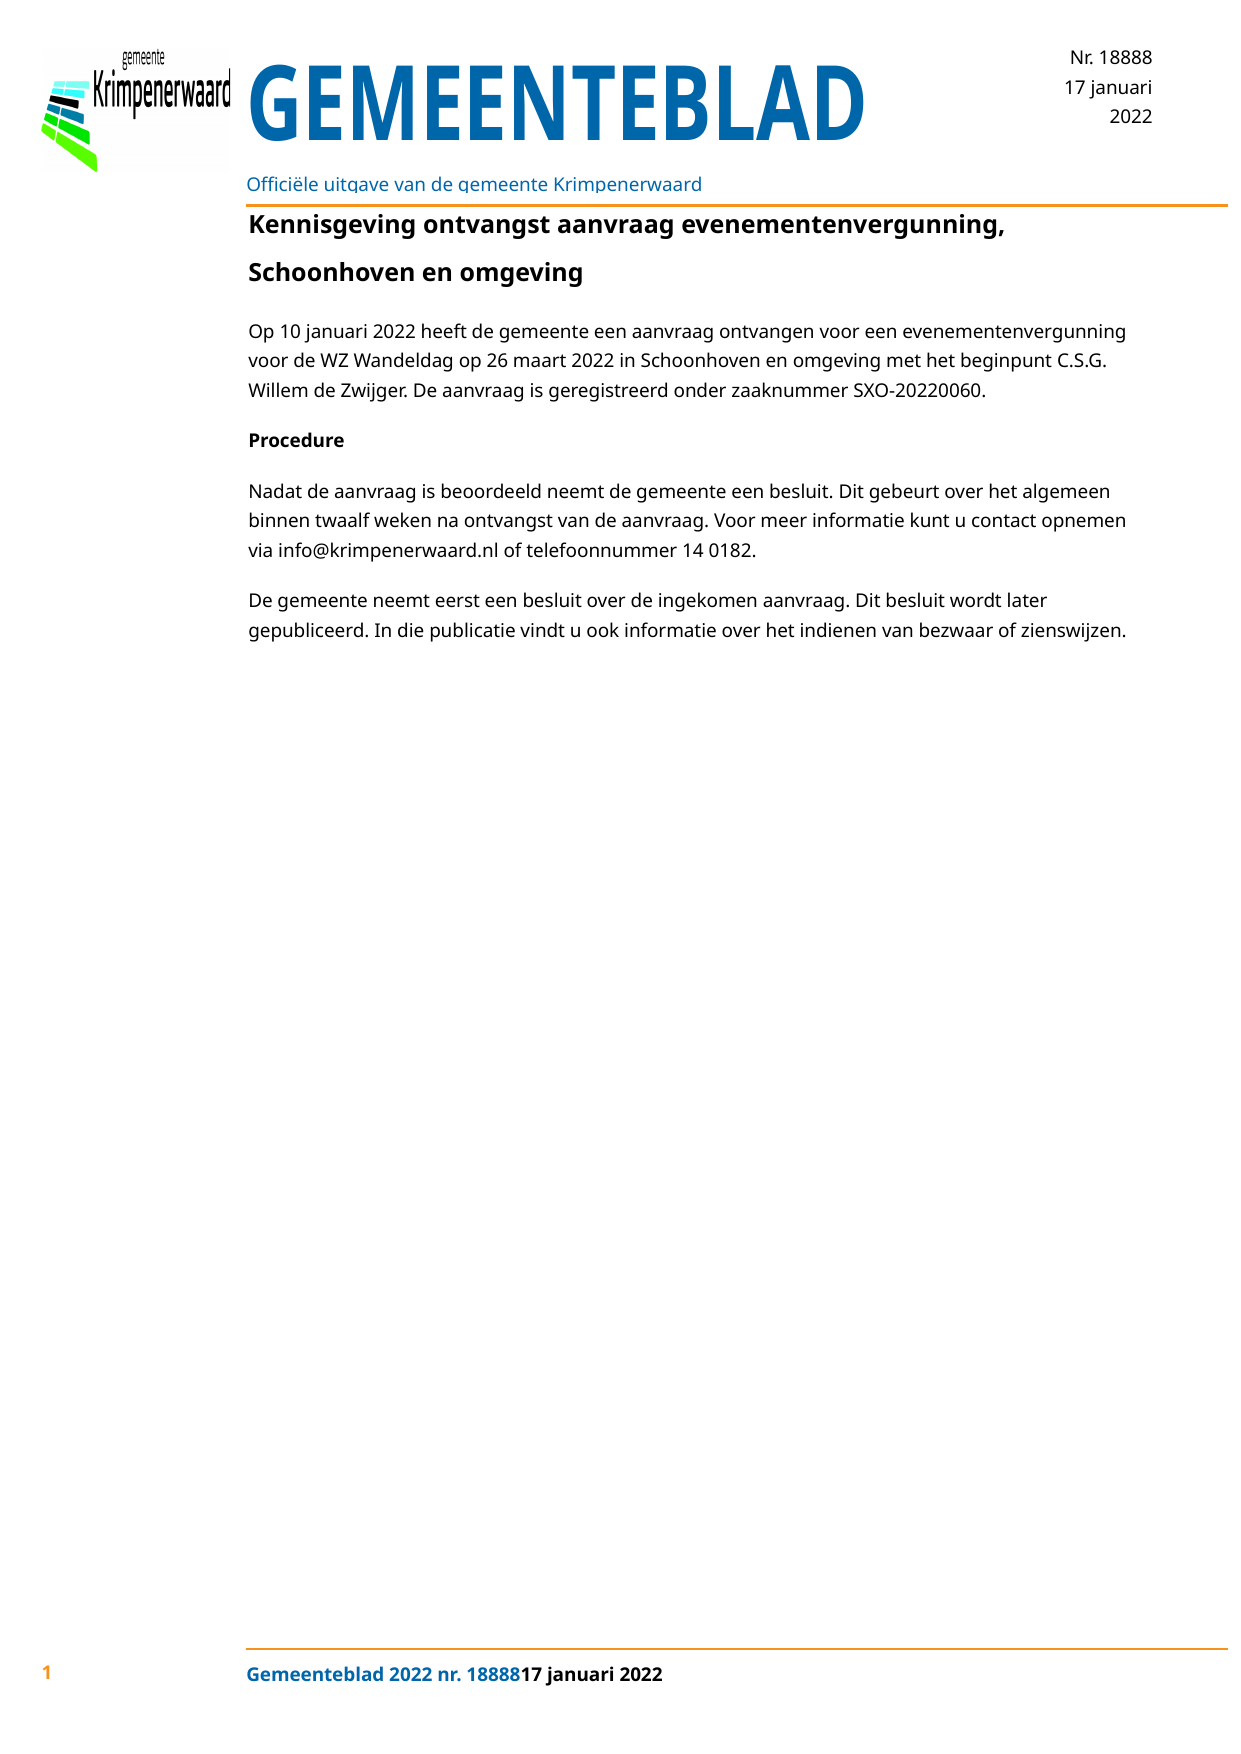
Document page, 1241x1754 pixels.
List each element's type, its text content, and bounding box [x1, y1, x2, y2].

text Nadat de aanvraag is beoordeeld neemt de gemeente een besluit. Dit gebeurt over het algemeen binnen twaalf weken na ontvangst van de aanvraag. Voor meer informatie kunt u contact opnemen via info@krimpenerwaard.nl of telefoonnummer 14 0182. [248, 478, 1152, 563]
text Kennisgeving ontvangst aanvraag evenementenvergunning, Schoonhoven en omgeving [248, 207, 1152, 288]
picture [41, 47, 231, 172]
text De gemeente neemt eerst een besluit over de ingekomen aanvraag. Dit besluit wordt later gepubliceerd. In die publicatie vindt u ook informatie over het indienen van bezwaar of zienswijzen. [248, 587, 1152, 643]
text Op 10 januari 2022 heeft de gemeente een aanvraag ontvangen voor een evenementenvergunning voor de WZ Wandeldag op 26 maart 2022 in Schoonhoven en omgeving met het beginpunt C.S.G. Willem de Zwijger. De aanvraag is geregistreerd onder zaaknummer SXO-20220060. [248, 318, 1152, 403]
text Procedure [248, 427, 1152, 453]
